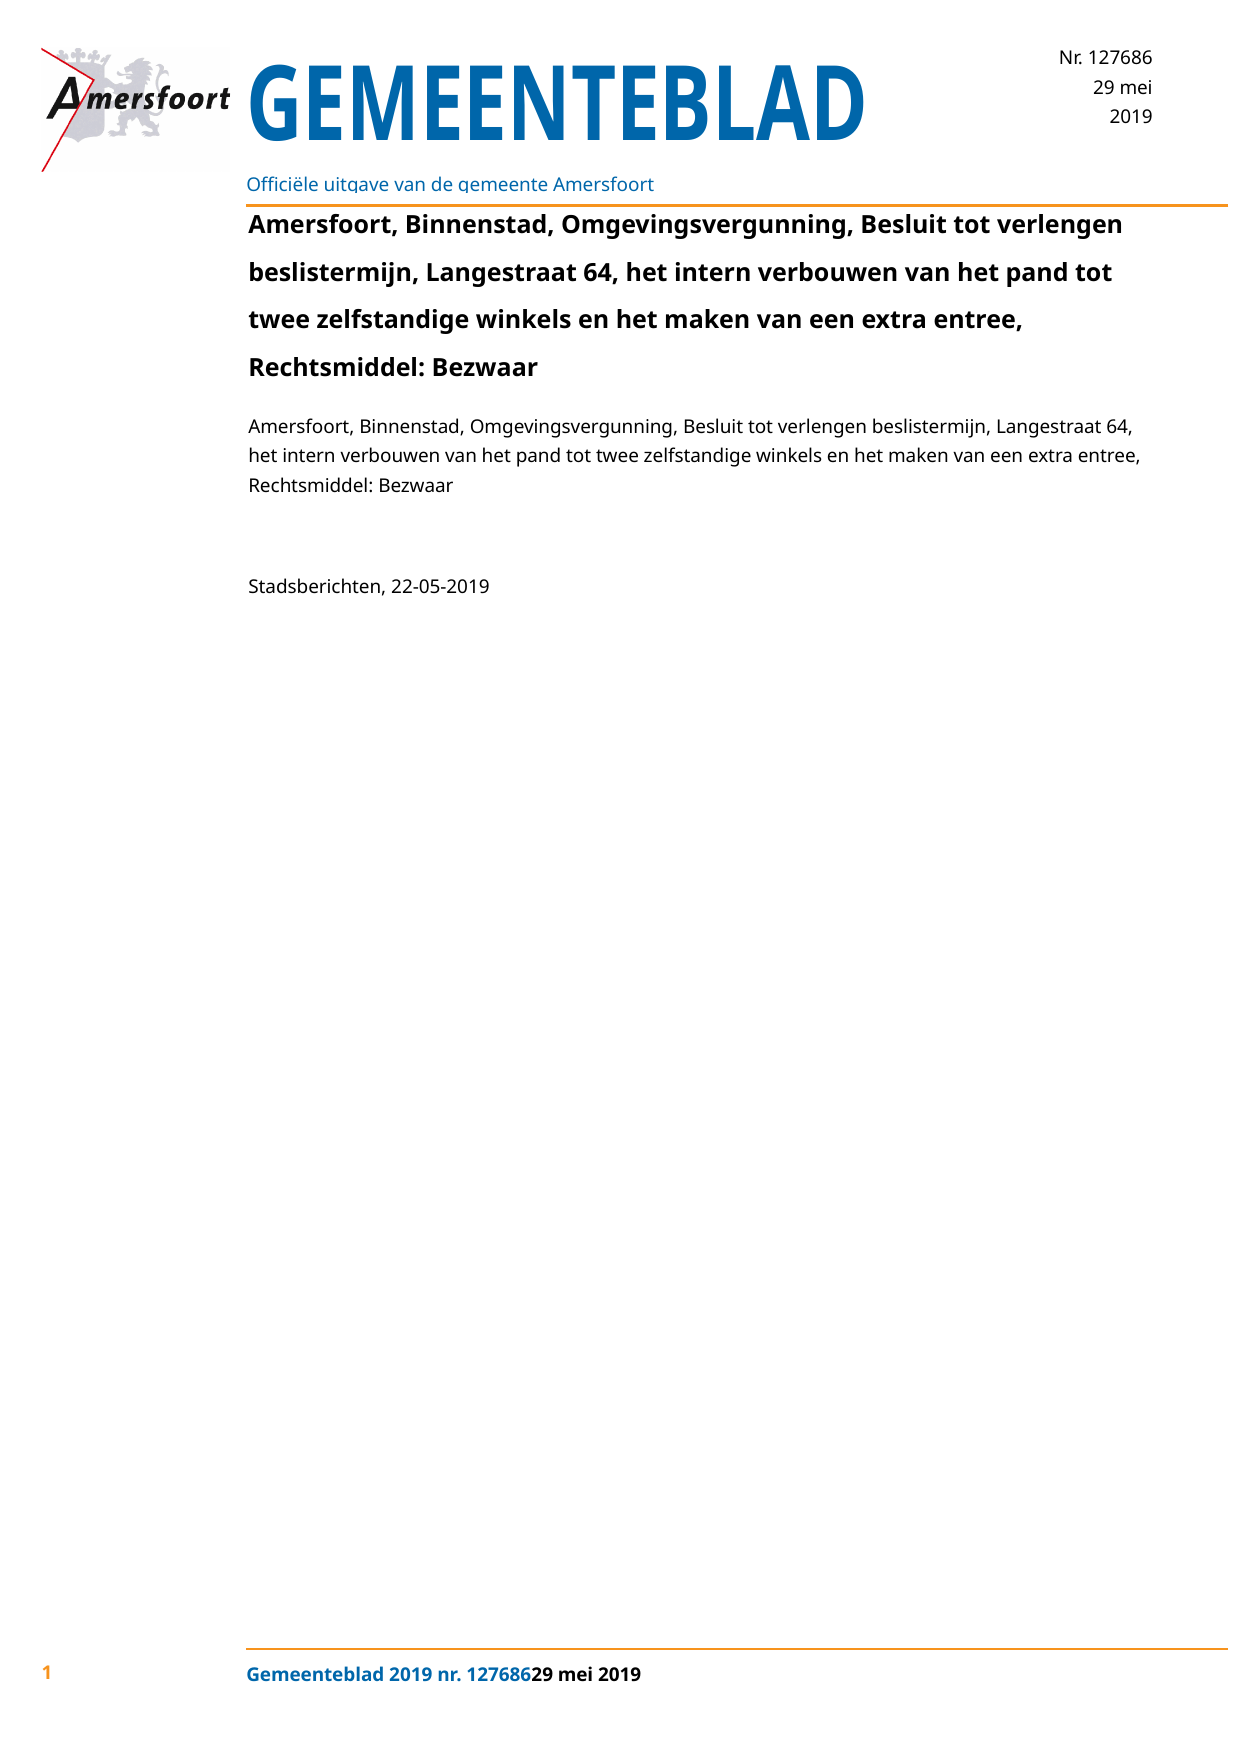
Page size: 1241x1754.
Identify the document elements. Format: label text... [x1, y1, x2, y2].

text Amersfoort, Binnenstad, Omgevingsvergunning, Besluit tot verlengen beslistermijn, Langestraat 64, het intern verbouwen van het pand tot twee zelfstandige winkels en het maken van een extra entree, Rechtsmiddel: Bezwaar [248, 207, 1152, 384]
text Stadsberichten, 22-05-2019 [248, 573, 1152, 599]
picture [41, 47, 231, 172]
text Amersfoort, Binnenstad, Omgevingsvergunning, Besluit tot verlengen beslistermijn, Langestraat 64, het intern verbouwen van het pand tot twee zelfstandige winkels en het maken van een extra entree, Rechtsmiddel: Bezwaar [248, 413, 1152, 498]
